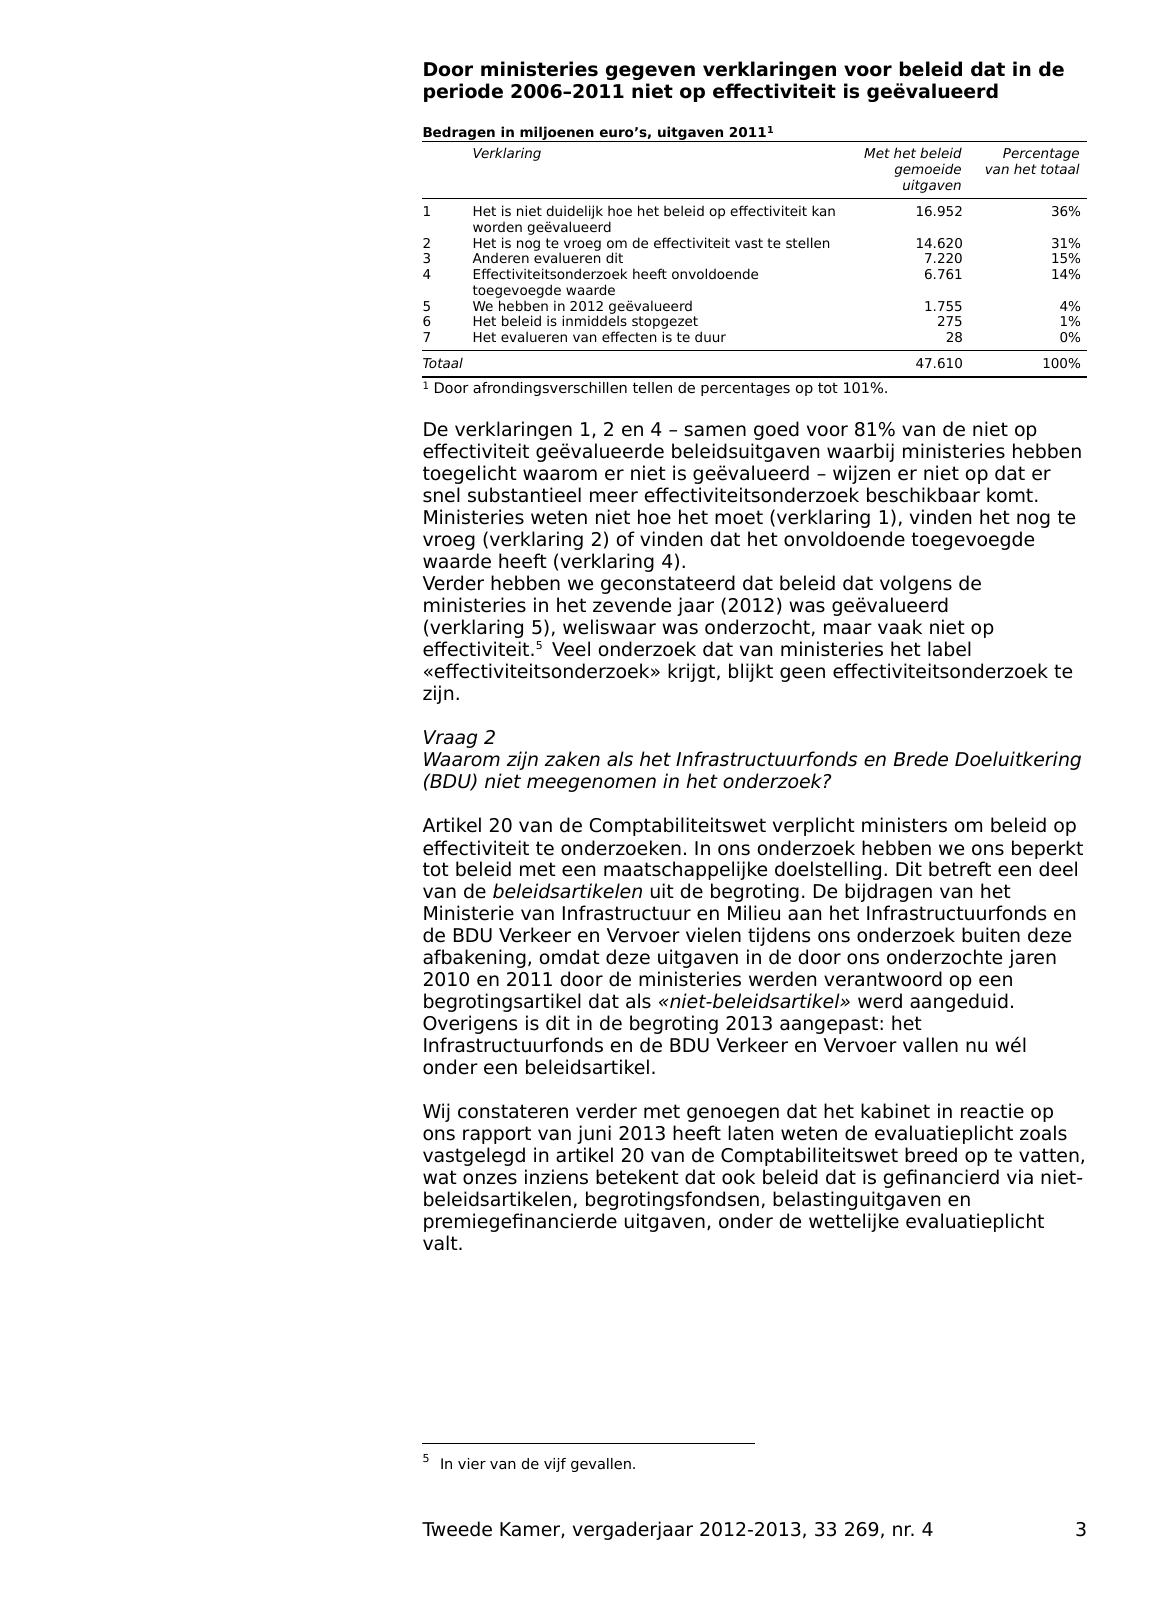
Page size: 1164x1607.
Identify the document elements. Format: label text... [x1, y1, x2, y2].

table_cell 7.220 [850, 251, 968, 267]
table_cell 275 [850, 314, 968, 330]
table_cell 14.620 [850, 235, 968, 251]
table_cell 28 [850, 330, 968, 350]
table_cell Met het beleid gemoeide uitgaven [850, 142, 968, 198]
table_cell 14% [969, 267, 1087, 298]
table_cell 7 [422, 330, 467, 350]
table_cell 3 [422, 251, 467, 267]
table_cell Percentage van het totaal [969, 142, 1087, 198]
text Verder hebben we geconstateerd dat beleid dat volgens de ministeries in het zevende jaar (2012) was geëvalueerd (verklaring 5), weliswaar was onderzocht, maar vaak niet op effectiviteit. Veel onderzoek dat van ministeries het label «effectiviteitsonderzoek» krijgt, blijkt geen effectiviteitsonderzoek te zijn. [422, 573, 1087, 705]
table_cell 4% [969, 298, 1087, 314]
table_cell 2 [422, 235, 467, 251]
table_cell Het is nog te vroeg om de effectiviteit vast te stellen [467, 235, 850, 251]
table_cell Het beleid is inmiddels stopgezet [467, 314, 850, 330]
table_header Bedragen in miljoenen euro’s, uitgaven 20111 [422, 125, 1087, 141]
table_cell Totaal [422, 351, 850, 376]
table_cell 1.755 [850, 298, 968, 314]
table_cell 0% [969, 330, 1087, 350]
table_cell 16.952 [850, 199, 968, 235]
table_cell We hebben in 2012 geëvalueerd [467, 298, 850, 314]
text Wij constateren verder met genoegen dat het kabinet in reactie op ons rapport van juni 2013 heeft laten weten de evaluatieplicht zoals vastgelegd in artikel 20 van de Comptabiliteitswet breed op te vatten, wat onzes inziens betekent dat ook beleid dat is gefinancierd via niet-beleidsartikelen, begrotingsfondsen, belastinguitgaven en premiegefinancierde uitgaven, onder de wettelijke evaluatieplicht valt. [422, 1101, 1087, 1255]
table_cell Het evalueren van effecten is te duur [467, 330, 850, 350]
table_cell 5 [422, 298, 467, 314]
table_cell 4 [422, 267, 467, 298]
table_cell Effectiviteitsonderzoek heeft onvoldoende toegevoegde waarde [467, 267, 850, 298]
table_cell 6 [422, 314, 467, 330]
text Artikel 20 van de Comptabiliteitswet verplicht ministers om beleid op effectiviteit te onderzoeken. In ons onderzoek hebben we ons beperkt tot beleid met een maatschappelijke doelstelling. Dit betreft een deel van de beleidsartikelen uit de begroting. De bijdragen van het Ministerie van Infrastructuur en Milieu aan het Infrastructuurfonds en de BDU Verkeer en Vervoer vielen tijdens ons onderzoek buiten deze afbakening, omdat deze uitgaven in de door ons onderzochte jaren 2010 en 2011 door de ministeries werden verantwoord op een begrotingsartikel dat als «niet-beleidsartikel» werd aangeduid. [422, 815, 1087, 1013]
table_cell Anderen evalueren dit [467, 251, 850, 267]
table_cell 1% [969, 314, 1087, 330]
table_cell Verklaring [467, 142, 850, 198]
table_cell 1 Door afrondingsverschillen tellen de percentages op tot 101%. [422, 378, 1087, 397]
text Vraag 2 [422, 727, 1087, 749]
table_cell Het is niet duidelijk hoe het beleid op effectiviteit kan worden geëvalueerd [467, 199, 850, 235]
table_cell 1 [422, 199, 467, 235]
subtitle Door ministeries gegeven verklaringen voor beleid dat in de periode 2006–2011 niet op effectiviteit is geëvalueerd [422, 59, 1087, 103]
text Overigens is dit in de begroting 2013 aangepast: het Infrastructuurfonds en de BDU Verkeer en Vervoer vallen nu wél onder een beleidsartikel. [422, 1013, 1087, 1079]
table_cell 15% [969, 251, 1087, 267]
table_cell 47.610 [850, 351, 968, 376]
text In vier van de vijf gevallen. [422, 1452, 1087, 1474]
table_cell 6.761 [850, 267, 968, 298]
table_cell 100% [969, 351, 1087, 376]
table_cell 36% [969, 199, 1087, 235]
text Waarom zijn zaken als het Infrastructuurfonds en Brede Doeluitkering (BDU) niet meegenomen in het onderzoek? [422, 749, 1087, 793]
text De verklaringen 1, 2 en 4 – samen goed voor 81% van de niet op effectiviteit geëvalueerde beleidsuitgaven waarbij ministeries hebben toegelicht waarom er niet is geëvalueerd – wijzen er niet op dat er snel substantieel meer effectiviteitsonderzoek beschikbaar komt. Ministeries weten niet hoe het moet (verklaring 1), vinden het nog te vroeg (verklaring 2) of vinden dat het onvoldoende toegevoegde waarde heeft (verklaring 4). [422, 419, 1087, 573]
table_cell 31% [969, 235, 1087, 251]
table_cell [422, 142, 467, 198]
